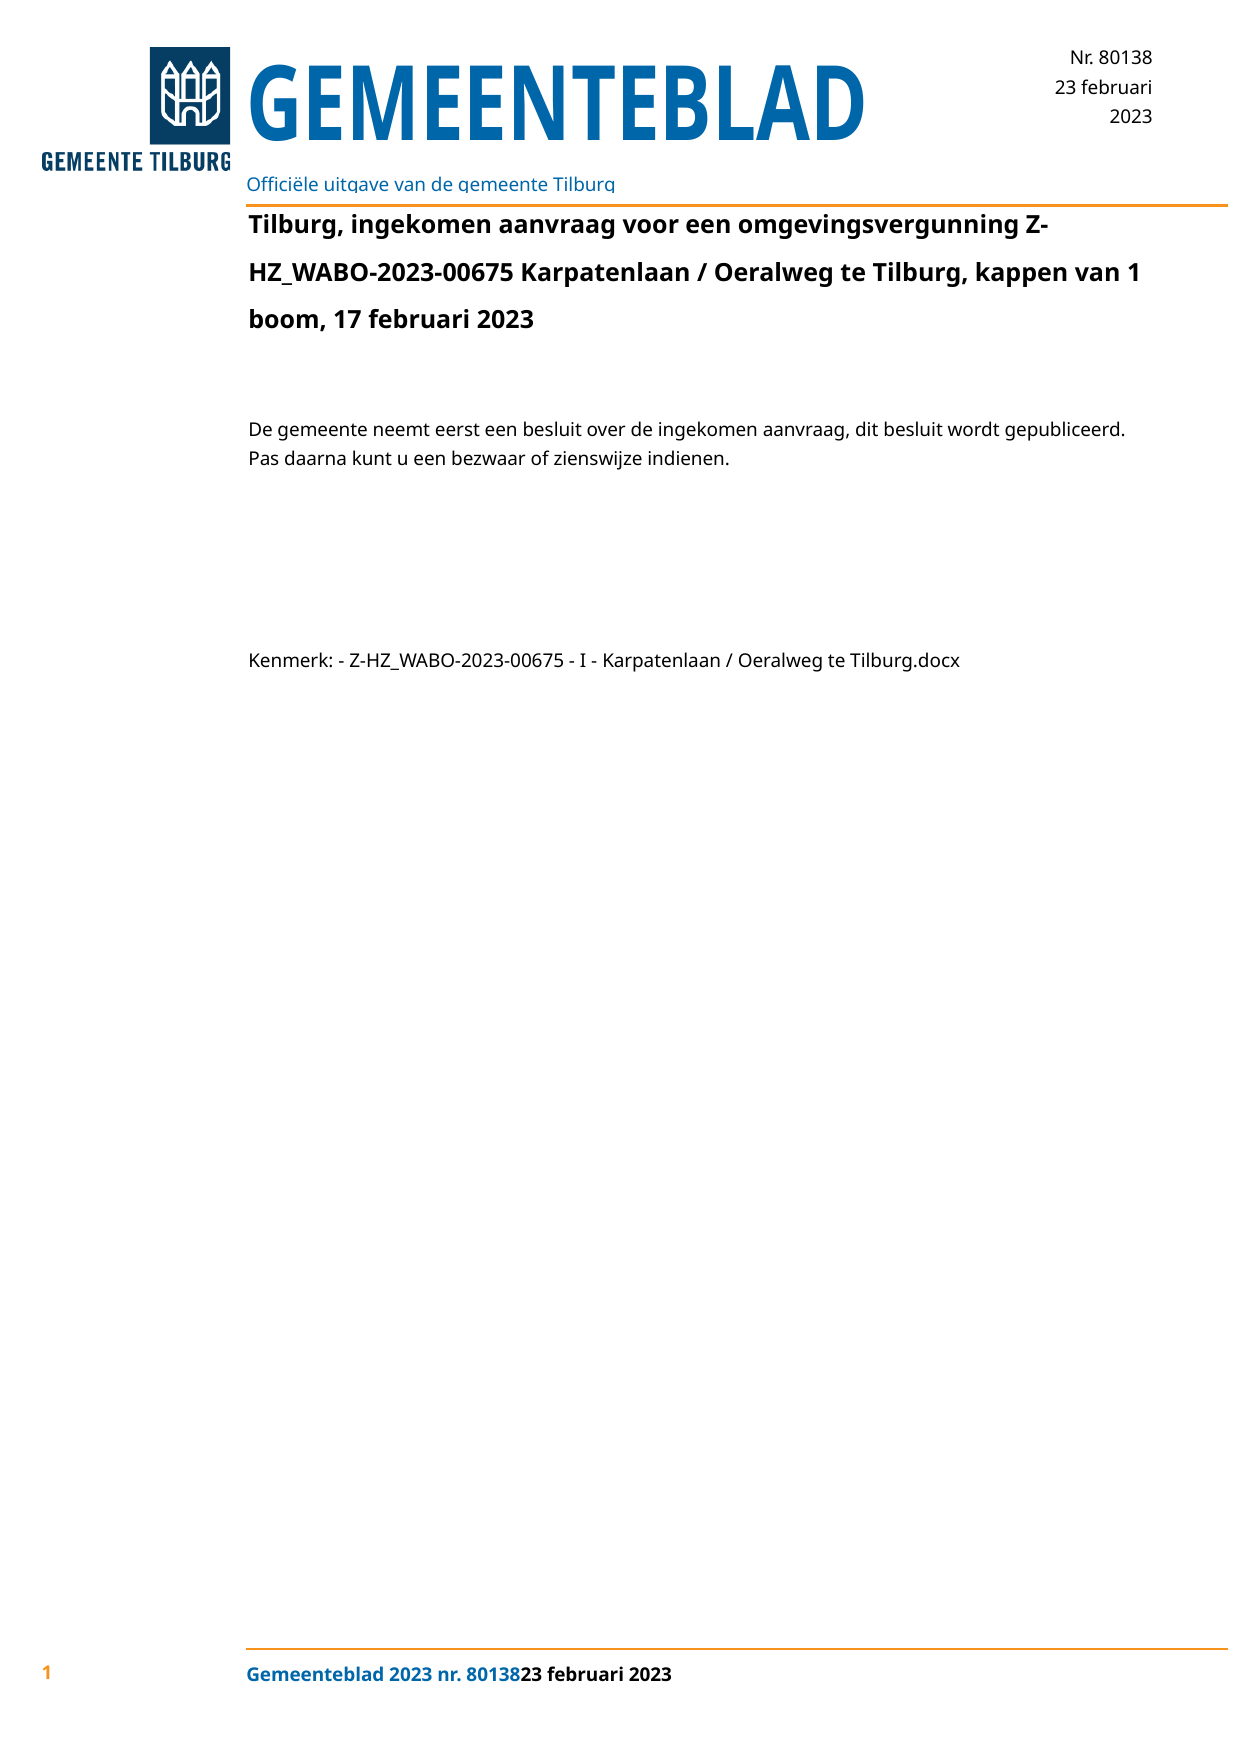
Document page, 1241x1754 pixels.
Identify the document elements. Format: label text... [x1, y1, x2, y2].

text Tilburg, ingekomen aanvraag voor een omgevingsvergunning Z-HZ_WABO-2023-00675 Karpatenlaan / Oeralweg te Tilburg, kappen van 1 boom, 17 februari 2023 [248, 207, 1152, 336]
text Kenmerk: - Z-HZ_WABO-2023-00675 - I - Karpatenlaan / Oeralweg te Tilburg.docx [248, 647, 1152, 673]
text De gemeente neemt eerst een besluit over de ingekomen aanvraag, dit besluit wordt gepubliceerd. Pas daarna kunt u een bezwaar of zienswijze indienen. [248, 416, 1152, 471]
picture [41, 47, 231, 172]
